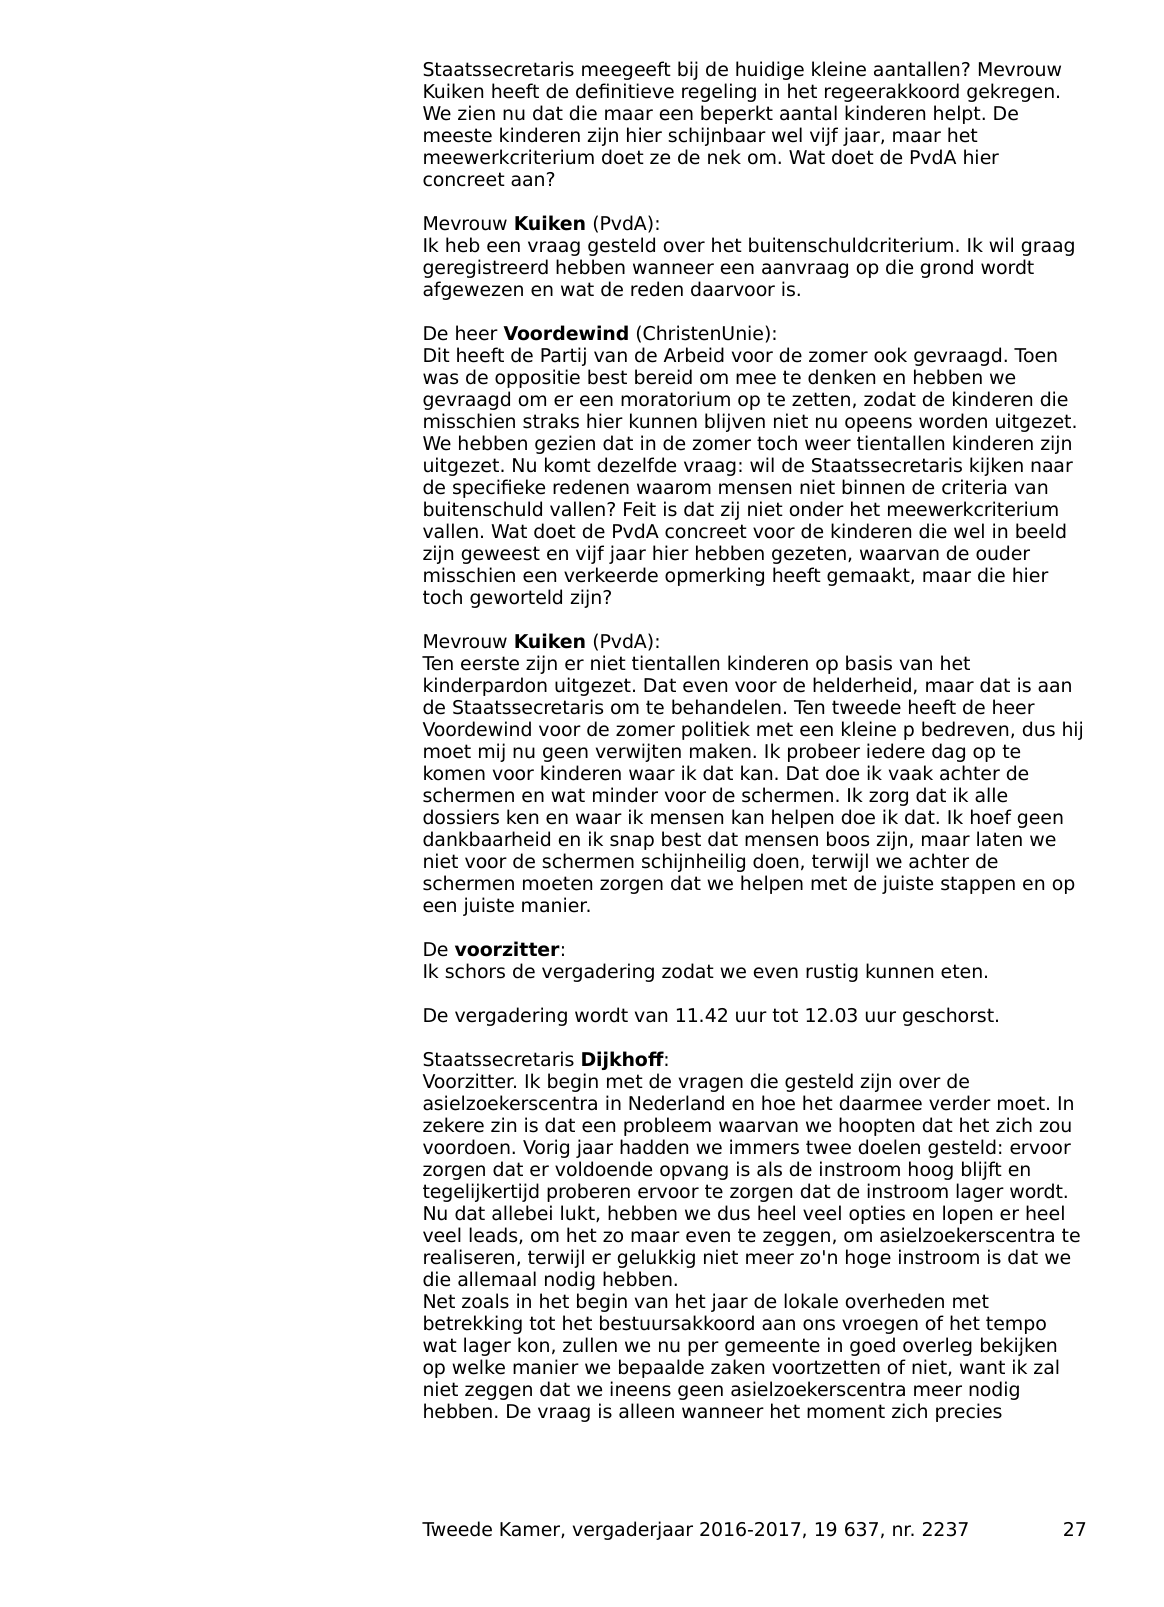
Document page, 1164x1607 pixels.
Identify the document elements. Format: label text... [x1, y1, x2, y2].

text Ik schors de vergadering zodat we even rustig kunnen eten. [422, 961, 1087, 983]
text Ten eerste zijn er niet tientallen kinderen op basis van het kinderpardon uitgezet. Dat even voor de helderheid, maar dat is aan de Staatssecretaris om te behandelen. Ten tweede heeft de heer Voordewind voor de zomer politiek met een kleine p bedreven, dus hij moet mij nu geen verwijten maken. Ik probeer iedere dag op te komen voor kinderen waar ik dat kan. Dat doe ik vaak achter de schermen en wat minder voor de schermen. Ik zorg dat ik alle dossiers ken en waar ik mensen kan helpen doe ik dat. Ik hoef geen dankbaarheid en ik snap best dat mensen boos zijn, maar laten we niet voor de schermen schijnheilig doen, terwijl we achter de schermen moeten zorgen dat we helpen met de juiste stappen en op een juiste manier. [422, 653, 1087, 917]
text De vergadering wordt van 11.42 uur tot 12.03 uur geschorst. [422, 1005, 1087, 1027]
text Dit heeft de Partij van de Arbeid voor de zomer ook gevraagd. Toen was de oppositie best bereid om mee te denken en hebben we gevraagd om er een moratorium op te zetten, zodat de kinderen die misschien straks hier kunnen blijven niet nu opeens worden uitgezet. We hebben gezien dat in de zomer toch weer tientallen kinderen zijn uitgezet. Nu komt dezelfde vraag: wil de Staatssecretaris kijken naar de specifieke redenen waarom mensen niet binnen de criteria van buitenschuld vallen? Feit is dat zij niet onder het meewerkcriterium vallen. Wat doet de PvdA concreet voor de kinderen die wel in beeld zijn geweest en vijf jaar hier hebben gezeten, waarvan de ouder misschien een verkeerde opmerking heeft gemaakt, maar die hier toch geworteld zijn? [422, 345, 1087, 609]
text De heer Voordewind (ChristenUnie): [422, 323, 1087, 345]
text Mevrouw Kuiken (PvdA): [422, 631, 1087, 653]
text Voorzitter. Ik begin met de vragen die gesteld zijn over de asielzoekerscentra in Nederland en hoe het daarmee verder moet. In zekere zin is dat een probleem waarvan we hoopten dat het zich zou voordoen. Vorig jaar hadden we immers twee doelen gesteld: ervoor zorgen dat er voldoende opvang is als de instroom hoog blijft en tegelijkertijd proberen ervoor te zorgen dat de instroom lager wordt. Nu dat allebei lukt, hebben we dus heel veel opties en lopen er heel veel leads, om het zo maar even te zeggen, om asielzoekerscentra te realiseren, terwijl er gelukkig niet meer zo'n hoge instroom is dat we die allemaal nodig hebben. [422, 1071, 1087, 1291]
text Mevrouw Kuiken (PvdA): [422, 213, 1087, 235]
text Net zoals in het begin van het jaar de lokale overheden met betrekking tot het bestuursakkoord aan ons vroegen of het tempo wat lager kon, zullen we nu per gemeente in goed overleg bekijken op welke manier we bepaalde zaken voortzetten of niet, want ik zal niet zeggen dat we ineens geen asielzoekerscentra meer nodig hebben. De vraag is alleen wanneer het moment zich precies [422, 1291, 1087, 1423]
text Staatssecretaris Dijkhoff: [422, 1049, 1087, 1071]
text De voorzitter: [422, 939, 1087, 961]
text Staatssecretaris meegeeft bij de huidige kleine aantallen? Mevrouw Kuiken heeft de definitieve regeling in het regeerakkoord gekregen. We zien nu dat die maar een beperkt aantal kinderen helpt. De meeste kinderen zijn hier schijnbaar wel vijf jaar, maar het meewerkcriterium doet ze de nek om. Wat doet de PvdA hier concreet aan? [422, 59, 1087, 191]
text Ik heb een vraag gesteld over het buitenschuldcriterium. Ik wil graag geregistreerd hebben wanneer een aanvraag op die grond wordt afgewezen en wat de reden daarvoor is. [422, 235, 1087, 301]
